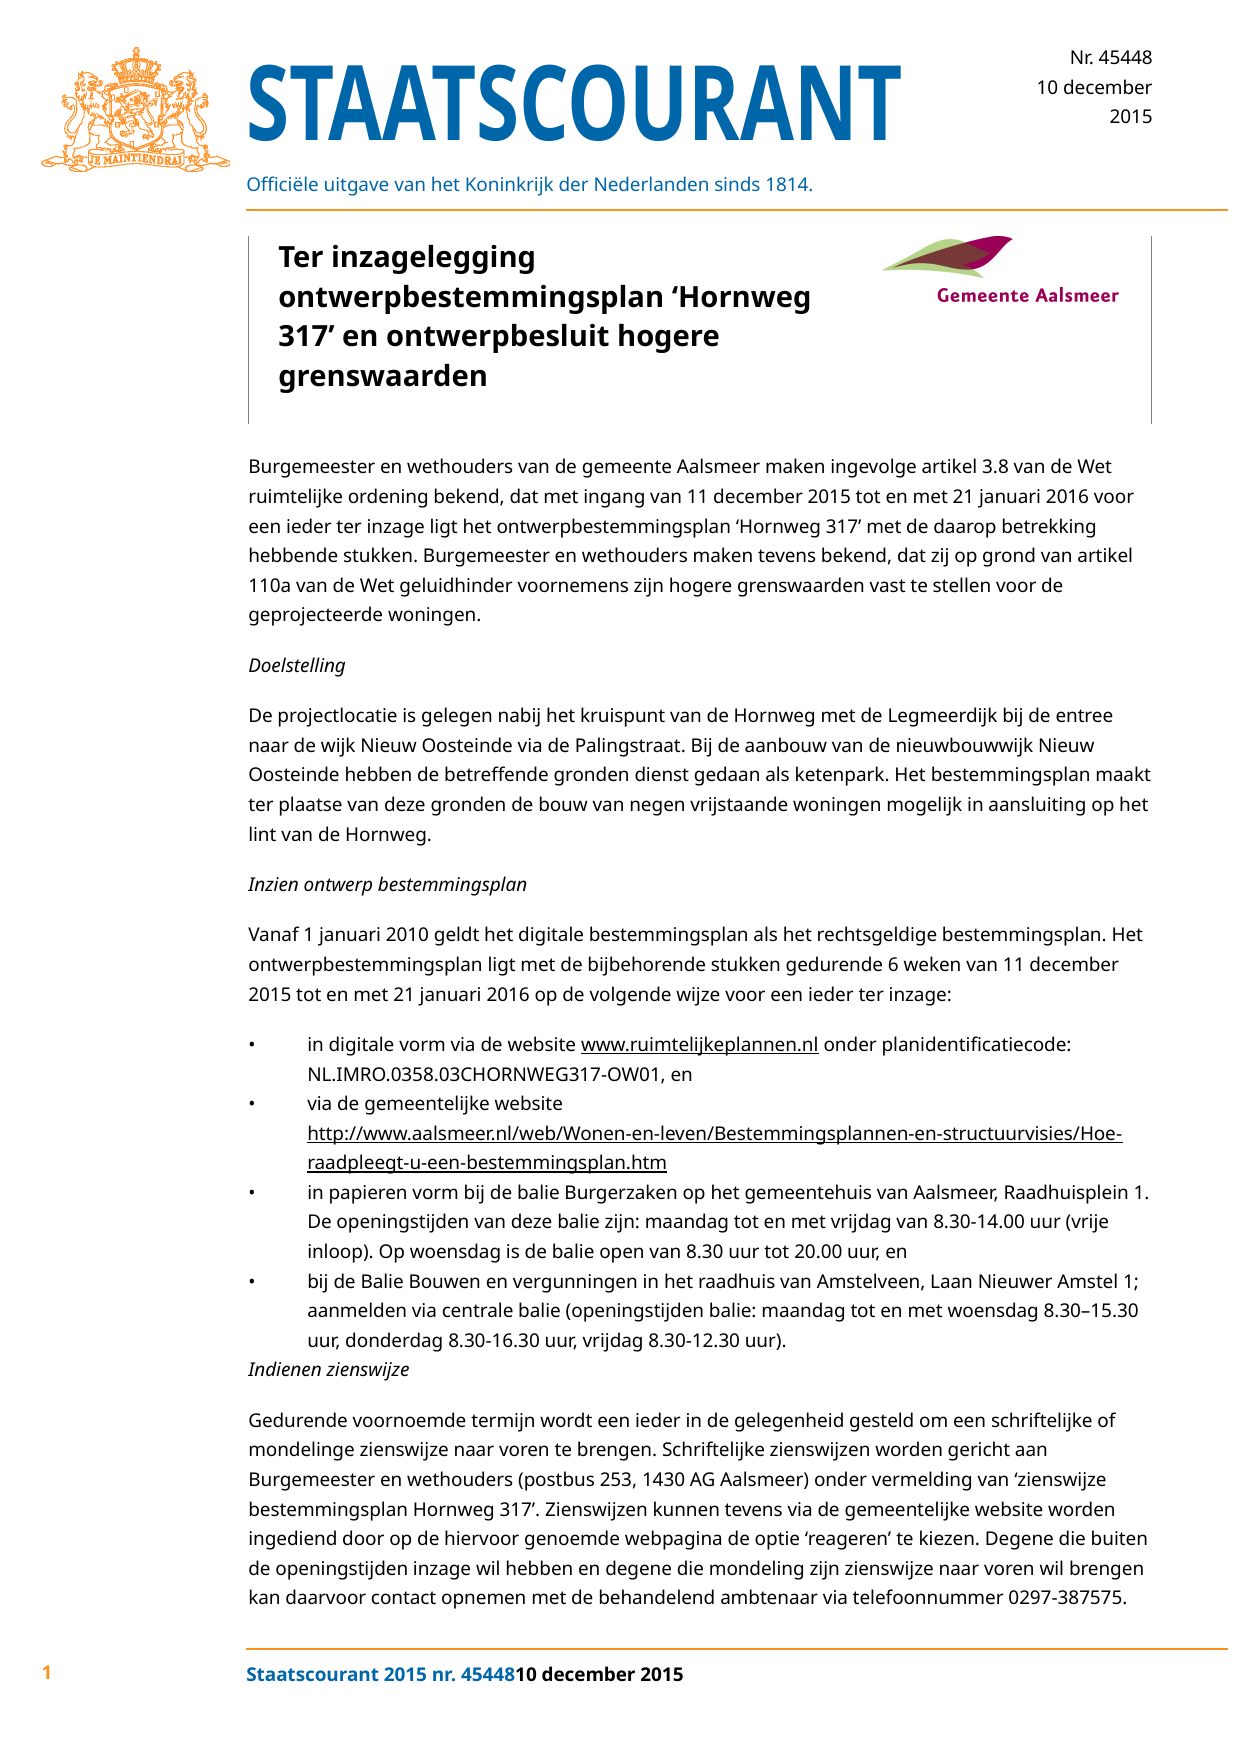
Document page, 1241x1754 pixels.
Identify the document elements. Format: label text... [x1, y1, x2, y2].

text Burgemeester en wethouders van de gemeente Aalsmeer maken ingevolge artikel 3.8 van de Wet ruimtelijke ordening bekend, dat met ingang van 11 december 2015 tot en met 21 januari 2016 voor een ieder ter inzage ligt het ontwerpbestemmingsplan ‘Hornweg 317’ met de daarop betrekking hebbende stukken. Burgemeester en wethouders maken tevens bekend, dat zij op grond van artikel 110a van de Wet geluidhinder voornemens zijn hogere grenswaarden vast te stellen voor de geprojecteerde woningen. [248, 454, 1152, 627]
text Vanaf 1 januari 2010 geldt het digitale bestemmingsplan als het rechtsgeldige bestemmingsplan. Het ontwerpbestemmingsplan ligt met de bijbehorende stukken gedurende 6 weken van 11 december 2015 tot en met 21 januari 2016 op de volgende wijze voor een ieder ter inzage: [248, 922, 1152, 1006]
text Inzien ontwerp bestemmingsplan [248, 871, 1152, 897]
list bij de Balie Bouwen en vergunningen in het raadhuis van Amstelveen, Laan Nieuwer Amstel 1; aanmelden via centrale balie (openingstijden balie: maandag tot en met woensdag 8.30–15.30 uur, donderdag 8.30-16.30 uur, vrijdag 8.30-12.30 uur). [248, 1268, 1152, 1353]
picture [882, 236, 1119, 302]
list in digitale vorm via de website www.ruimtelijkeplannen.nl onder planidentificatiecode: NL.IMRO.0358.03CHORNWEG317-OW01, en [248, 1031, 1152, 1086]
text De projectlocatie is gelegen nabij het kruispunt van de Hornweg met de Legmeerdijk bij de entree naar de wijk Nieuw Oosteinde via de Palingstraat. Bij de aanbouw van de nieuwbouwwijk Nieuw Oosteinde hebben de betreffende gronden dienst gedaan als ketenpark. Het bestemmingsplan maakt ter plaatse van deze gronden de bouw van negen vrijstaande woningen mogelijk in aansluiting op het lint van de Hornweg. [248, 702, 1152, 846]
table_header [850, 236, 1151, 424]
list in papieren vorm bij de balie Burgerzaken op het gemeentehuis van Aalsmeer, Raadhuisplein 1. De openingstijden van deze balie zijn: maandag tot en met vrijdag van 8.30-14.00 uur (vrije inloop). Op woensdag is de balie open van 8.30 uur tot 20.00 uur, en [248, 1179, 1152, 1264]
text Doelstelling [248, 652, 1152, 678]
text Indienen zienswijze [248, 1357, 1152, 1382]
text Gedurende voornoemde termijn wordt een ieder in de gelegenheid gesteld om een schriftelijke of mondelinge zienswijze naar voren te brengen. Schriftelijke zienswijzen worden gericht aan Burgemeester en wethouders (postbus 253, 1430 AG Aalsmeer) onder vermelding van ‘zienswijze bestemmingsplan Hornweg 317’. Zienswijzen kunnen tevens via de gemeentelijke website worden ingediend door op de hiervoor genoemde webpagina de optie ‘reageren’ te kiezen. Degene die buiten de openingstijden inzage wil hebben en degene die mondeling zijn zienswijze naar voren wil brengen kan daarvoor contact opnemen met de behandelend ambtenaar via telefoonnummer 0297-387575. [248, 1407, 1152, 1610]
picture [41, 47, 231, 172]
table_header Ter inzagelegging ontwerpbestemmingsplan ‘Hornweg 317’ en ontwerpbesluit hogere grenswaarden [249, 236, 850, 424]
list via de gemeentelijke website http://www.aalsmeer.nl/web/Wonen-en-leven/Bestemmingsplannen-en-structuurvisies/Hoe-raadpleegt-u-een-bestemmingsplan.htm [248, 1090, 1152, 1175]
